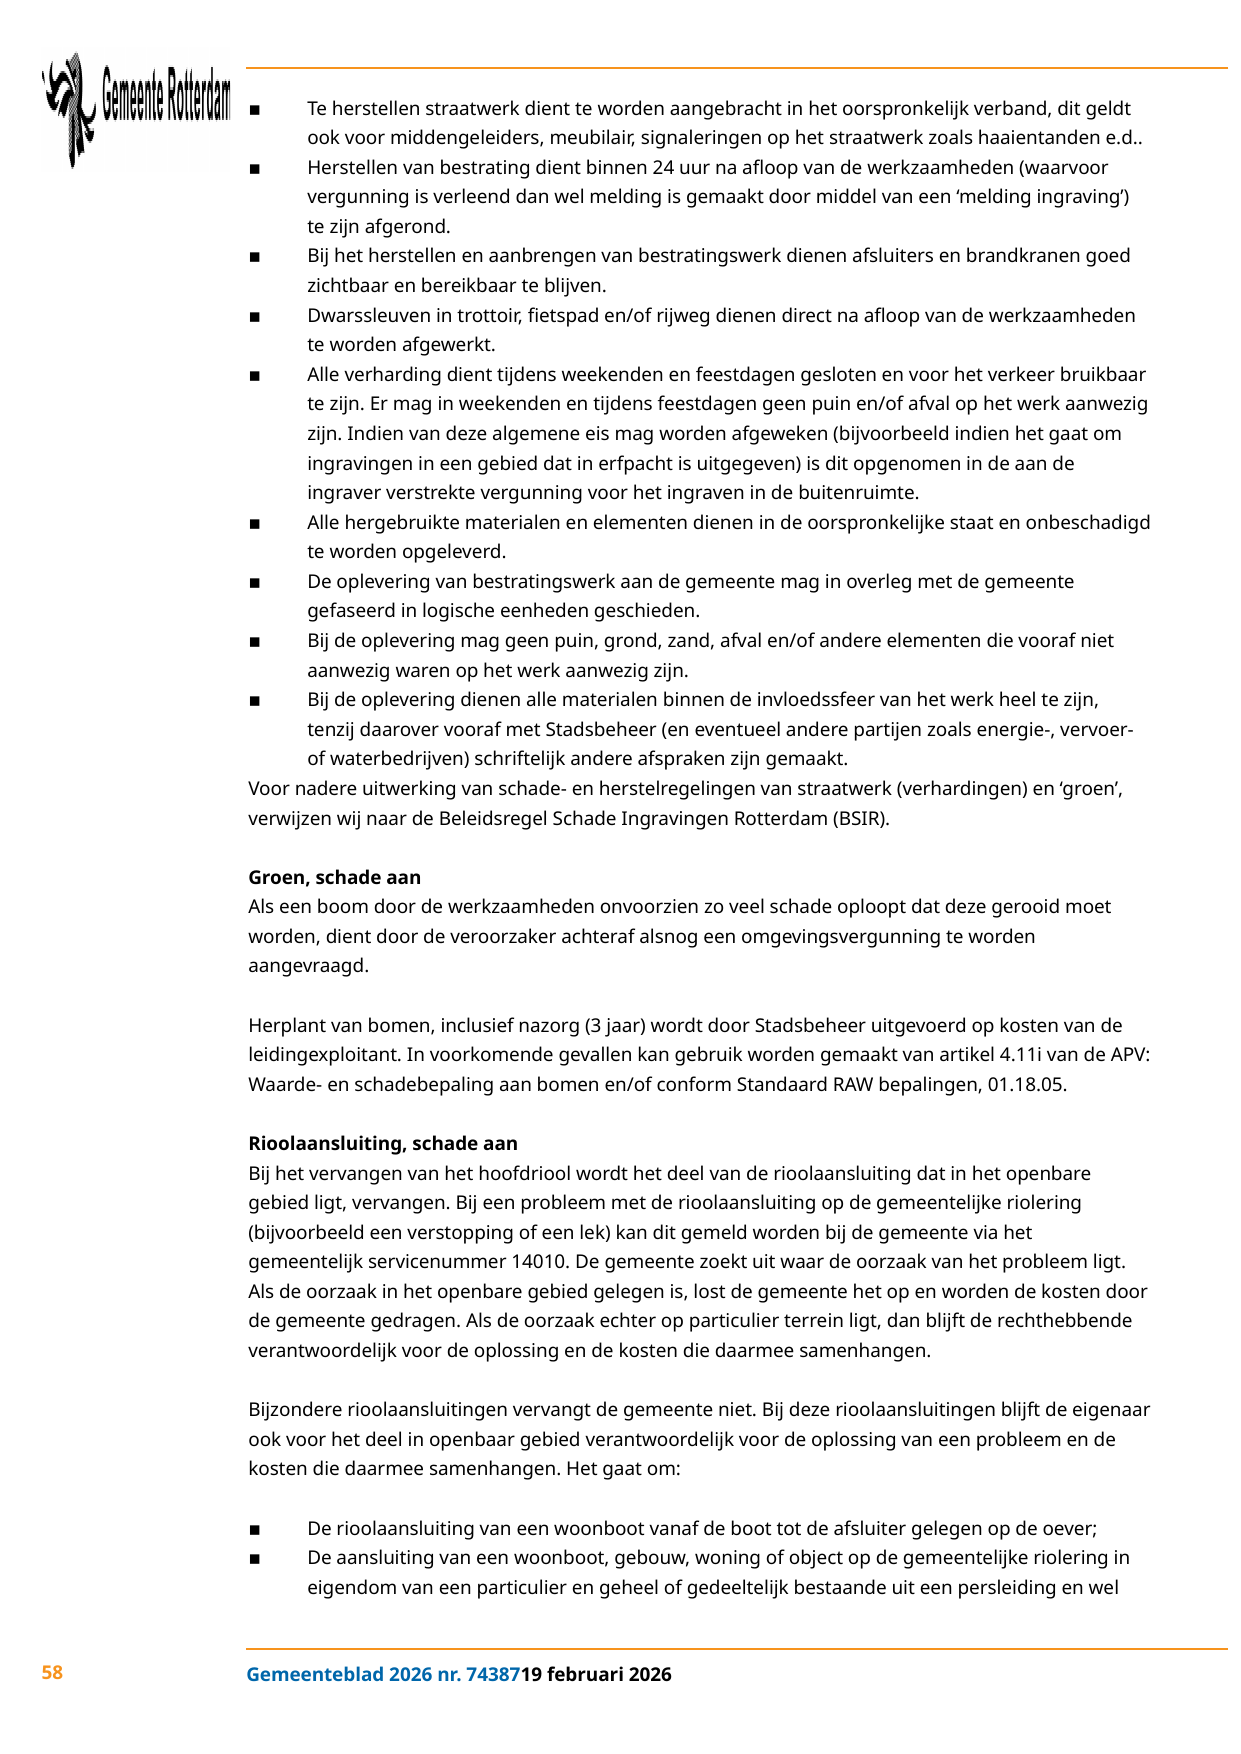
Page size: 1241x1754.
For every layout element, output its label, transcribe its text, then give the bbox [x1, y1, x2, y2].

list Alle verharding dient tijdens weekenden en feestdagen gesloten en voor het verkeer bruikbaar te zijn. Er mag in weekenden en tijdens feestdagen geen puin en/of afval op het werk aanwezig zijn. Indien van deze algemene eis mag worden afgeweken (bijvoorbeeld indien het gaat om ingravingen in een gebied dat in erfpacht is uitgegeven) is dit opgenomen in de aan de ingraver verstrekte vergunning voor het ingraven in de buitenruimte. [248, 361, 1152, 505]
text Voor nadere uitwerking van schade- en herstelregelingen van straatwerk (verhardingen) en ‘groen’, verwijzen wij naar de Beleidsregel Schade Ingravingen Rotterdam (BSIR). [248, 775, 1152, 831]
list Dwarssleuven in trottoir, fietspad en/of rijweg dienen direct na afloop van de werkzaamheden te worden afgewerkt. [248, 302, 1152, 357]
list Herstellen van bestrating dient binnen 24 uur na afloop van de werkzaamheden (waarvoor vergunning is verleend dan wel melding is gemaakt door middel van een ‘melding ingraving’) te zijn afgerond. [248, 154, 1152, 239]
list Bij de oplevering mag geen puin, grond, zand, afval en/of andere elementen die vooraf niet aanwezig waren op het werk aanwezig zijn. [248, 627, 1152, 683]
list De rioolaansluiting van een woonboot vanaf de boot tot de afsluiter gelegen op de oever; [248, 1515, 1152, 1541]
list Bij het herstellen en aanbrengen van bestratingswerk dienen afsluiters en brandkranen goed zichtbaar en bereikbaar te blijven. [248, 243, 1152, 298]
text Bij het vervangen van het hoofdriool wordt het deel van de rioolaansluiting dat in het openbare gebied ligt, vervangen. Bij een probleem met de rioolaansluiting op de gemeentelijke riolering (bijvoorbeeld een verstopping of een lek) kan dit gemeld worden bij de gemeente via het gemeentelijk servicenummer 14010. De gemeente zoekt uit waar de oorzaak van het probleem ligt. Als de oorzaak in het openbare gebied gelegen is, lost de gemeente het op en worden de kosten door de gemeente gedragen. Als de oorzaak echter op particulier terrein ligt, dan blijft de rechthebbende verantwoordelijk voor de oplossing en de kosten die daarmee samenhangen. [248, 1160, 1152, 1363]
list Alle hergebruikte materialen en elementen dienen in de oorspronkelijke staat en onbeschadigd te worden opgeleverd. [248, 509, 1152, 564]
list De oplevering van bestratingswerk aan de gemeente mag in overleg met de gemeente gefaseerd in logische eenheden geschieden. [248, 568, 1152, 623]
text Bijzondere rioolaansluitingen vervangt de gemeente niet. Bij deze rioolaansluitingen blijft de eigenaar ook voor het deel in openbaar gebied verantwoordelijk voor de oplossing van een probleem en de kosten die daarmee samenhangen. Het gaat om: [248, 1396, 1152, 1481]
list De aansluiting van een woonboot, gebouw, woning of object op de gemeentelijke riolering in eigendom van een particulier en geheel of gedeeltelijk bestaande uit een persleiding en wel [248, 1544, 1152, 1600]
text Als een boom door de werkzaamheden onvoorzien zo veel schade oploopt dat deze gerooid moet worden, dient door de veroorzaker achteraf alsnog een omgevingsvergunning te worden aangevraagd. [248, 893, 1152, 978]
list Bij de oplevering dienen alle materialen binnen de invloedssfeer van het werk heel te zijn, tenzij daarover vooraf met Stadsbeheer (en eventueel andere partijen zoals energie-, vervoer-of waterbedrijven) schriftelijk andere afspraken zijn gemaakt. [248, 686, 1152, 771]
list Te herstellen straatwerk dient te worden aangebracht in het oorspronkelijk verband, dit geldt ook voor middengeleiders, meubilair, signaleringen op het straatwerk zoals haaientanden e.d.. [248, 95, 1152, 150]
text Herplant van bomen, inclusief nazorg (3 jaar) wordt door Stadsbeheer uitgevoerd op kosten van de leidingexploitant. In voorkomende gevallen kan gebruik worden gemaakt van artikel 4.11i van de APV: Waarde- en schadebepaling aan bomen en/of conform Standaard RAW bepalingen, 01.18.05. [248, 1012, 1152, 1097]
picture [41, 47, 231, 172]
text Groen, schade aan [248, 864, 1152, 890]
text Rioolaansluiting, schade aan [248, 1130, 1152, 1156]
